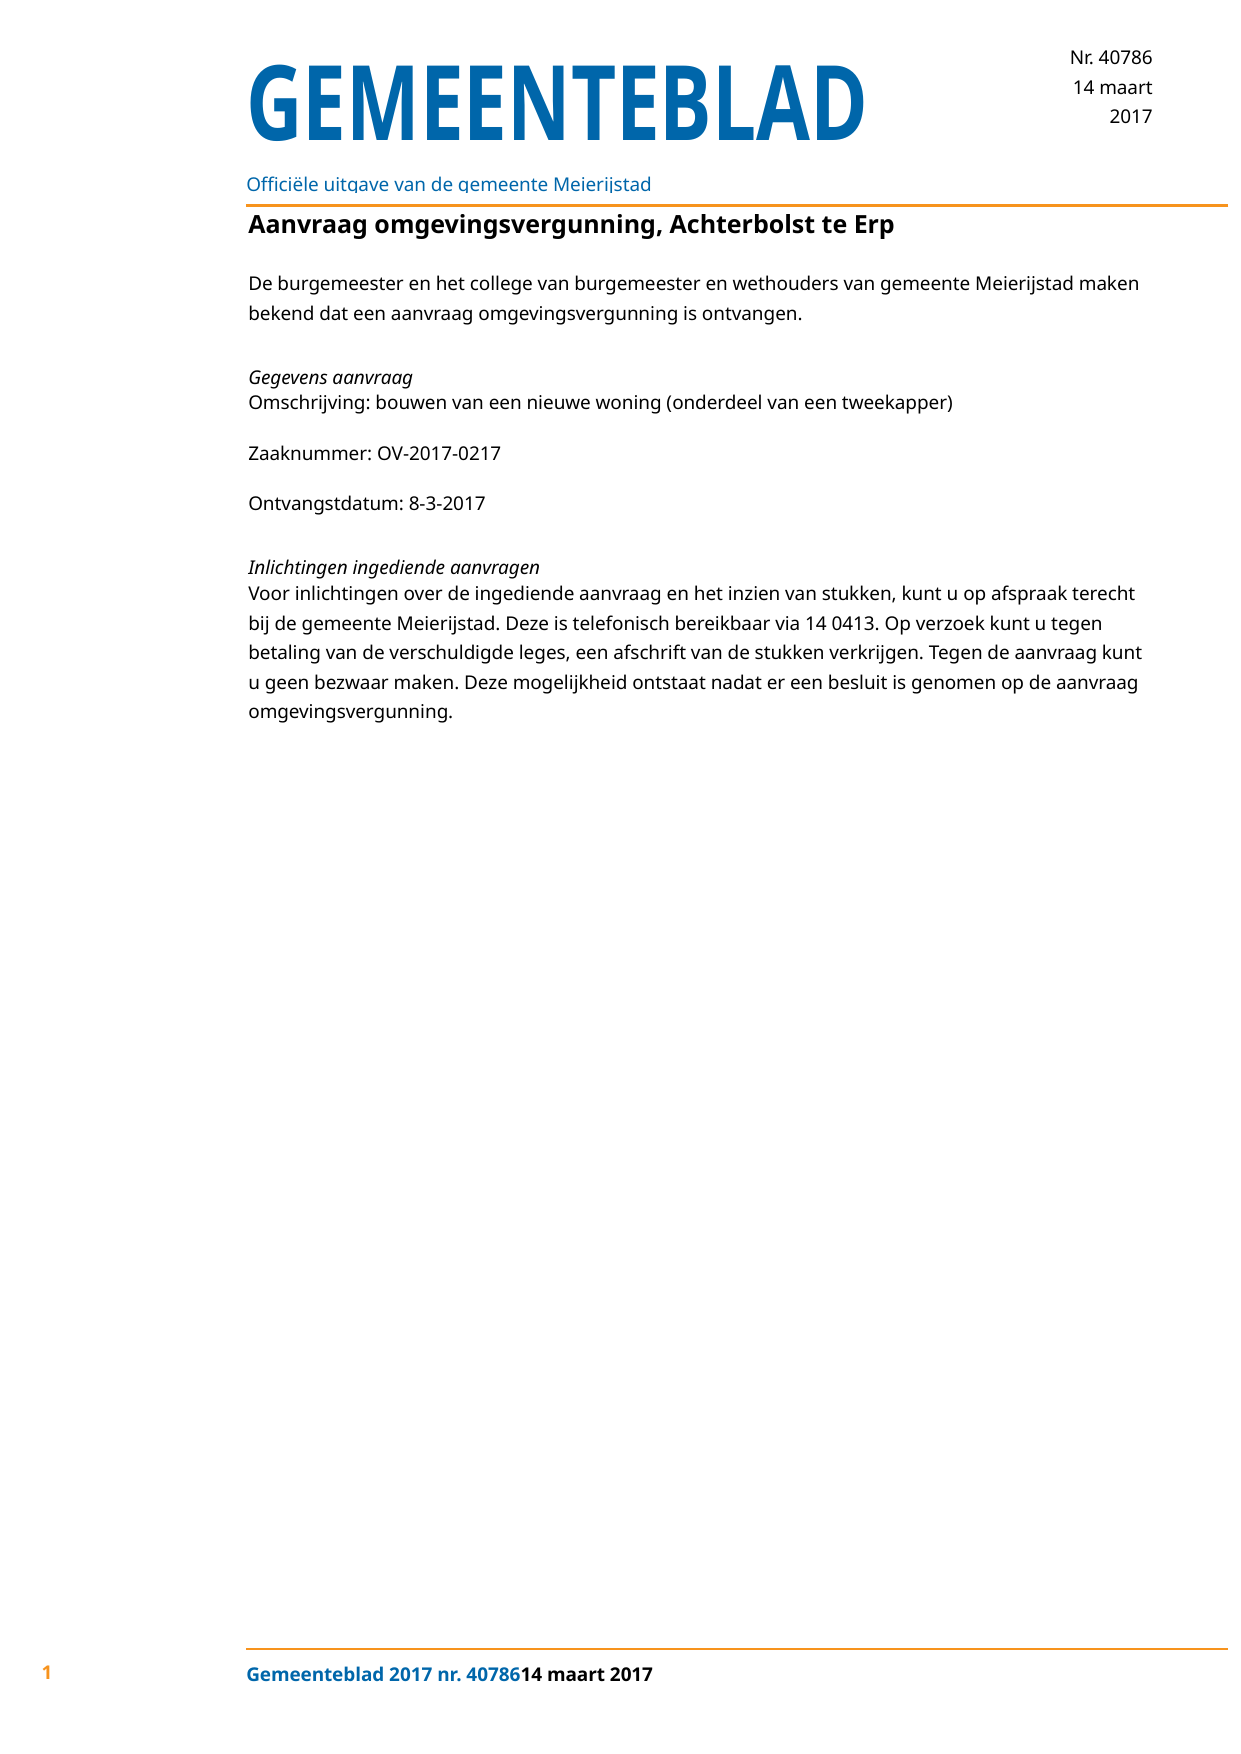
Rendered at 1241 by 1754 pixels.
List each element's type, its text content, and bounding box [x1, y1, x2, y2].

text Inlichtingen ingediende aanvragen [248, 554, 1152, 580]
text Ontvangstdatum: 8-3-2017 [248, 490, 1152, 516]
text Gegevens aanvraag [248, 364, 1152, 389]
text Zaaknummer: OV-2017-0217 [248, 440, 1152, 466]
text Omschrijving: bouwen van een nieuwe woning (onderdeel van een tweekapper) [248, 389, 1152, 415]
text De burgemeester en het college van burgemeester en wethouders van gemeente Meierijstad maken bekend dat een aanvraag omgevingsvergunning is ontvangen. [248, 270, 1152, 326]
text Voor inlichtingen over de ingediende aanvraag en het inzien van stukken, kunt u op afspraak terecht bij de gemeente Meierijstad. Deze is telefonisch bereikbaar via 14 0413. Op verzoek kunt u tegen betaling van de verschuldigde leges, een afschrift van de stukken verkrijgen. Tegen de aanvraag kunt u geen bezwaar maken. Deze mogelijkheid ontstaat nadat er een besluit is genomen op de aanvraag omgevingsvergunning. [248, 580, 1152, 724]
text Aanvraag omgevingsvergunning, Achterbolst te Erp [248, 207, 1152, 241]
picture [41, 47, 231, 172]
